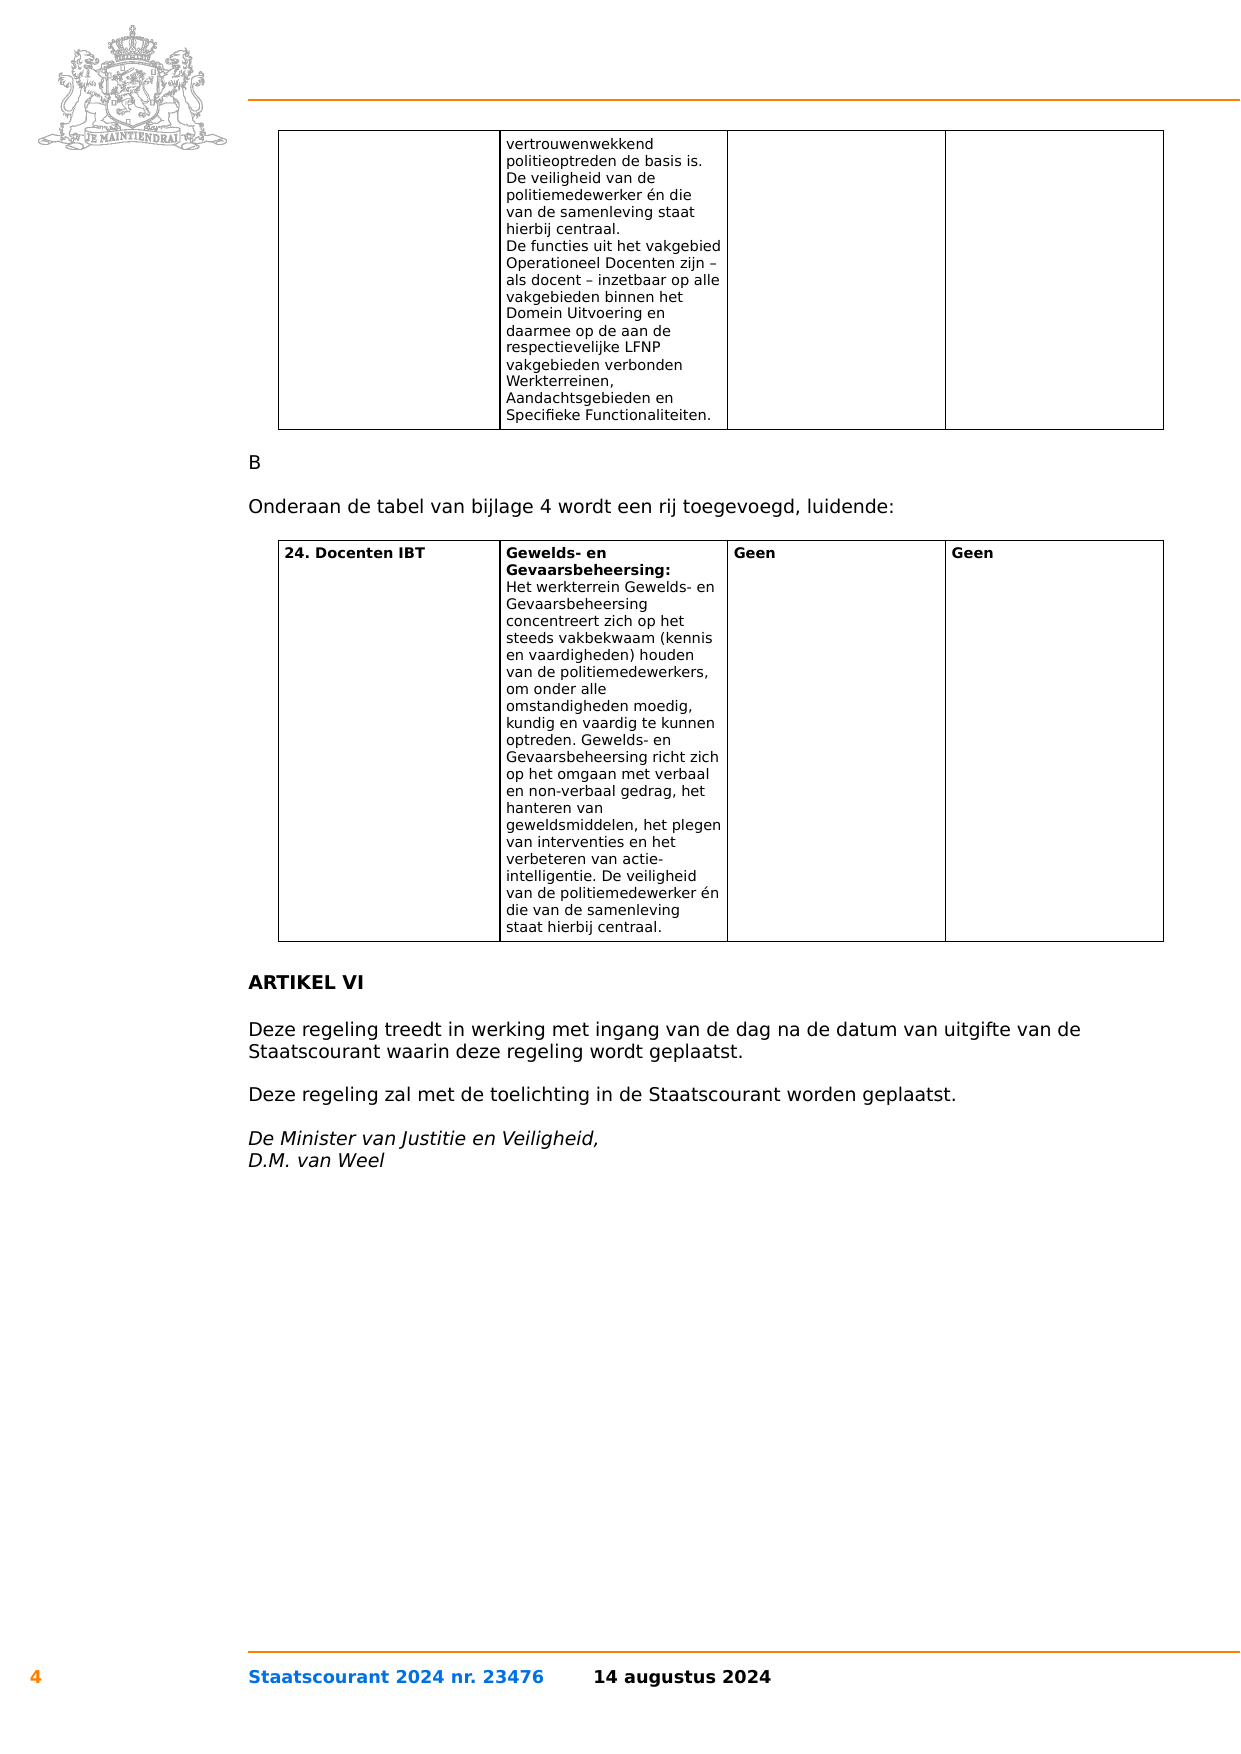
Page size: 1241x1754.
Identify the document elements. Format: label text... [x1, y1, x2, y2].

subtitle ARTIKEL VI [248, 972, 1163, 993]
picture [38, 25, 227, 150]
text De Minister van Justitie en Veiligheid, D.M. van Weel [248, 1128, 1163, 1172]
text Onderaan de tabel van bijlage 4 wordt een rij toegevoegd, luidende: [248, 496, 1163, 518]
table_header [279, 131, 499, 429]
table_header vertrouwenwekkend politieoptreden de basis is. De veiligheid van de politiemedewerker én die van de samenleving staat hierbij centraal. De functies uit het vakgebied Operationeel Docenten zijn – als docent – inzetbaar op alle vakgebieden binnen het Domein Uitvoering en daarmee op de aan de respectievelijke LFNP vakgebieden verbonden Werkterreinen, Aandachtsgebieden en Specifieke Functionaliteiten. [501, 131, 727, 429]
table_header [946, 131, 1163, 429]
table_header Geen [728, 541, 945, 941]
table_header [728, 131, 945, 429]
text B [248, 452, 1163, 474]
table_header 24. Docenten IBT [279, 541, 499, 941]
table_header Geen [946, 541, 1163, 941]
table_header Gewelds- en Gevaarsbeheersing: Het werkterrein Gewelds- en Gevaarsbeheersing concentreert zich op het steeds vakbekwaam (kennis en vaardigheden) houden van de politiemedewerkers, om onder alle omstandigheden moedig, kundig en vaardig te kunnen optreden. Gewelds- en Gevaarsbeheersing richt zich op het omgaan met verbaal en non-verbaal gedrag, het hanteren van geweldsmiddelen, het plegen van interventies en het verbeteren van actie-intelligentie. De veiligheid van de politiemedewerker én die van de samenleving staat hierbij centraal. [501, 541, 727, 941]
text Deze regeling treedt in werking met ingang van de dag na de datum van uitgifte van de Staatscourant waarin deze regeling wordt geplaatst. [248, 1018, 1163, 1062]
text Deze regeling zal met de toelichting in de Staatscourant worden geplaatst. [248, 1084, 1163, 1106]
